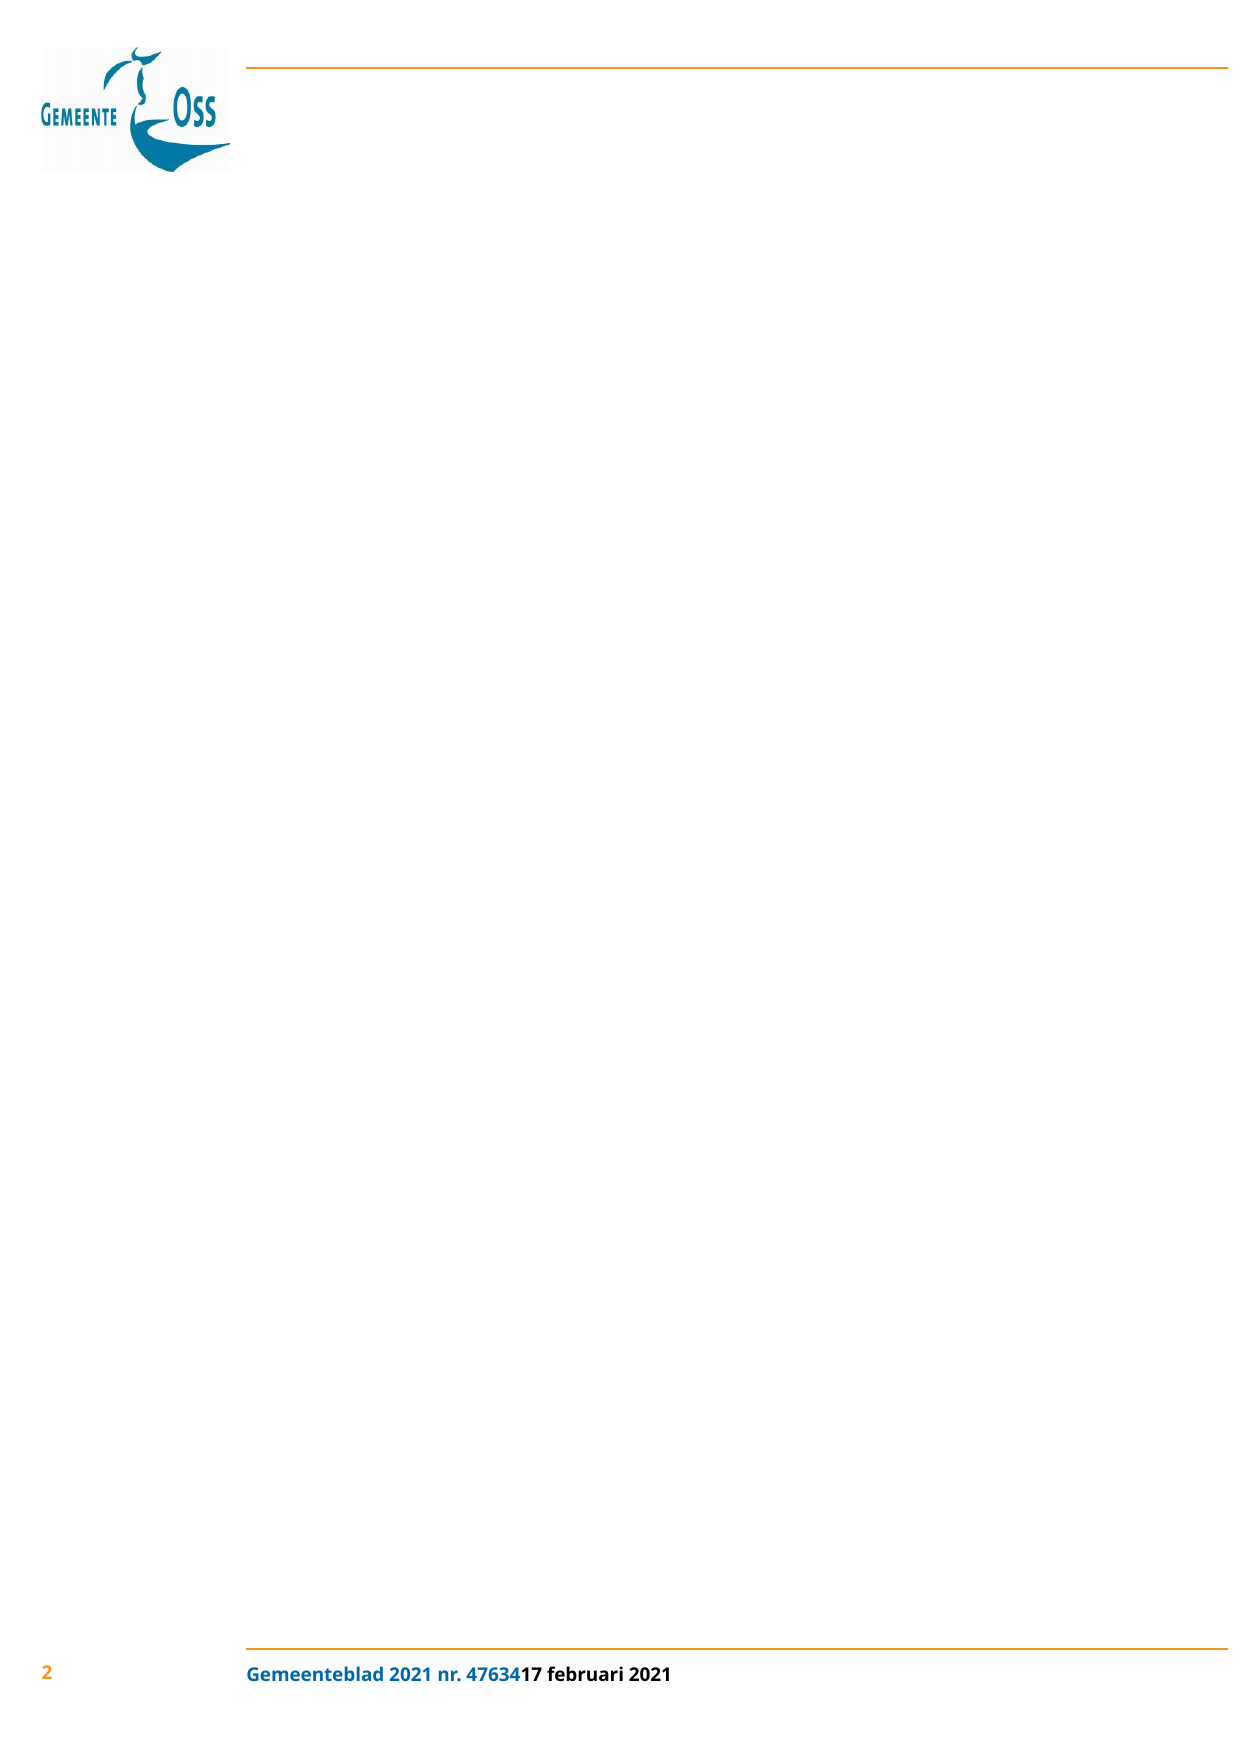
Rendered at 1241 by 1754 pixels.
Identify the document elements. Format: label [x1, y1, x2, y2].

picture [41, 47, 231, 172]
